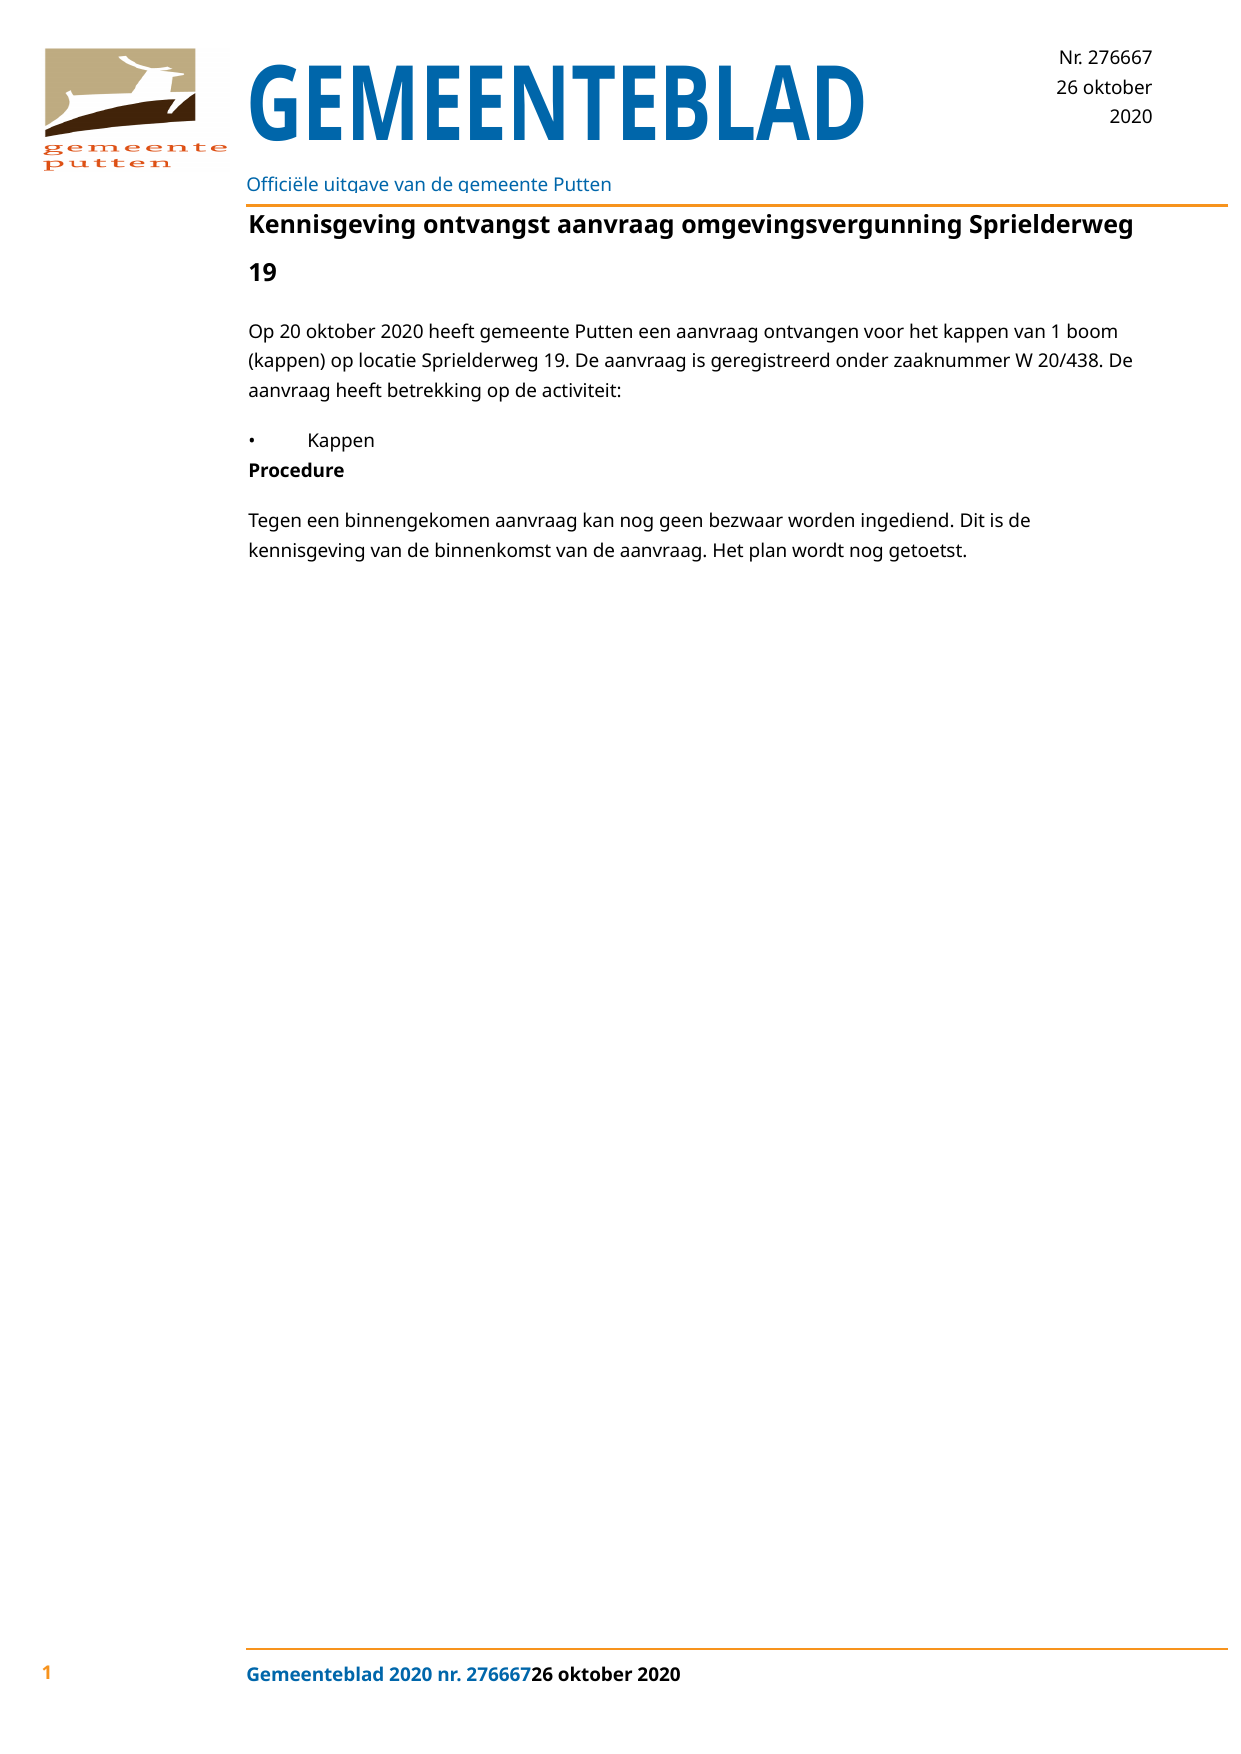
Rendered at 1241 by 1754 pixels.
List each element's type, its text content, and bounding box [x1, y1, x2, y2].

list Kappen [248, 427, 1152, 453]
text Kennisgeving ontvangst aanvraag omgevingsvergunning Sprielderweg 19 [248, 207, 1152, 288]
text Procedure [248, 457, 1152, 483]
text Op 20 oktober 2020 heeft gemeente Putten een aanvraag ontvangen voor het kappen van 1 boom (kappen) op locatie Sprielderweg 19. De aanvraag is geregistreerd onder zaaknummer W 20/438. De aanvraag heeft betrekking op de activiteit: [248, 318, 1152, 403]
text Tegen een binnengekomen aanvraag kan nog geen bezwaar worden ingediend. Dit is de kennisgeving van de binnenkomst van de aanvraag. Het plan wordt nog getoetst. [248, 507, 1152, 563]
picture [41, 47, 231, 172]
